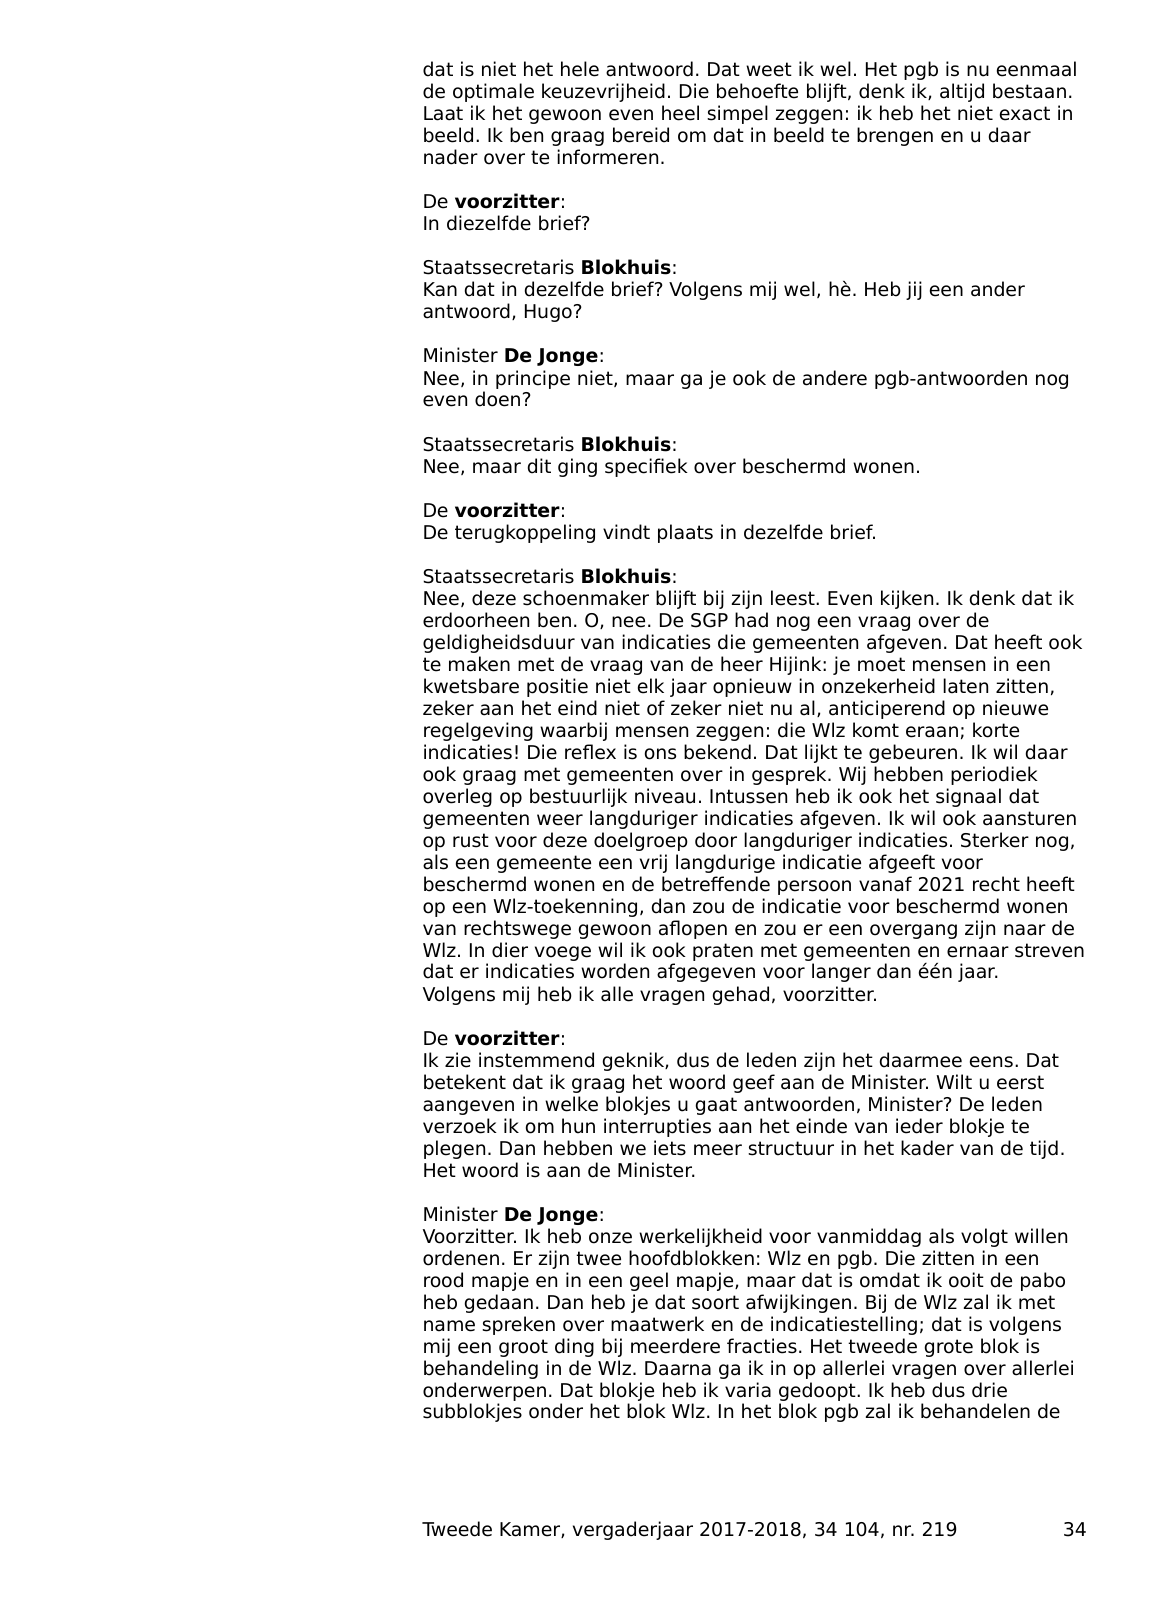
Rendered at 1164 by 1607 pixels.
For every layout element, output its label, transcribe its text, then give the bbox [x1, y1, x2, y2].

text De voorzitter: [422, 191, 1087, 213]
text Staatssecretaris Blokhuis: [422, 257, 1087, 279]
text Volgens mij heb ik alle vragen gehad, voorzitter. [422, 983, 1087, 1005]
text De voorzitter: [422, 500, 1087, 522]
text Nee, deze schoenmaker blijft bij zijn leest. Even kijken. Ik denk dat ik erdoorheen ben. O, nee. De SGP had nog een vraag over de geldigheidsduur van indicaties die gemeenten afgeven. Dat heeft ook te maken met de vraag van de heer Hijink: je moet mensen in een kwetsbare positie niet elk jaar opnieuw in onzekerheid laten zitten, zeker aan het eind niet of zeker niet nu al, anticiperend op nieuwe regelgeving waarbij mensen zeggen: die Wlz komt eraan; korte indicaties! Die reflex is ons bekend. Dat lijkt te gebeuren. Ik wil daar ook graag met gemeenten over in gesprek. Wij hebben periodiek overleg op bestuurlijk niveau. Intussen heb ik ook het signaal dat gemeenten weer langduriger indicaties afgeven. Ik wil ook aansturen op rust voor deze doelgroep door langduriger indicaties. Sterker nog, als een gemeente een vrij langdurige indicatie afgeeft voor beschermd wonen en de betreffende persoon vanaf 2021 recht heeft op een Wlz-toekenning, dan zou de indicatie voor beschermd wonen van rechtswege gewoon aflopen en zou er een overgang zijn naar de Wlz. In dier voege wil ik ook praten met gemeenten en ernaar streven dat er indicaties worden afgegeven voor langer dan één jaar. [422, 588, 1087, 983]
text De terugkoppeling vindt plaats in dezelfde brief. [422, 522, 1087, 544]
text Staatssecretaris Blokhuis: [422, 566, 1087, 588]
text Minister De Jonge: [422, 345, 1087, 367]
text Voorzitter. Ik heb onze werkelijkheid voor vanmiddag als volgt willen ordenen. Er zijn twee hoofdblokken: Wlz en pgb. Die zitten in een rood mapje en in een geel mapje, maar dat is omdat ik ooit de pabo heb gedaan. Dan heb je dat soort afwijkingen. Bij de Wlz zal ik met name spreken over maatwerk en de indicatiestelling; dat is volgens mij een groot ding bij meerdere fracties. Het tweede grote blok is behandeling in de Wlz. Daarna ga ik in op allerlei vragen over allerlei onderwerpen. Dat blokje heb ik varia gedoopt. Ik heb dus drie subblokjes onder het blok Wlz. In het blok pgb zal ik behandelen de [422, 1226, 1087, 1423]
text De voorzitter: [422, 1028, 1087, 1049]
text In diezelfde brief? [422, 213, 1087, 235]
text Staatssecretaris Blokhuis: [422, 433, 1087, 456]
text Minister De Jonge: [422, 1204, 1087, 1226]
text Ik zie instemmend geknik, dus de leden zijn het daarmee eens. Dat betekent dat ik graag het woord geef aan de Minister. Wilt u eerst aangeven in welke blokjes u gaat antwoorden, Minister? De leden verzoek ik om hun interrupties aan het einde van ieder blokje te plegen. Dan hebben we iets meer structuur in het kader van de tijd. Het woord is aan de Minister. [422, 1049, 1087, 1181]
text Nee, maar dit ging specifiek over beschermd wonen. [422, 456, 1087, 477]
text Kan dat in dezelfde brief? Volgens mij wel, hè. Heb jij een ander antwoord, Hugo? [422, 279, 1087, 323]
text dat is niet het hele antwoord. Dat weet ik wel. Het pgb is nu eenmaal de optimale keuzevrijheid. Die behoefte blijft, denk ik, altijd bestaan. Laat ik het gewoon even heel simpel zeggen: ik heb het niet exact in beeld. Ik ben graag bereid om dat in beeld te brengen en u daar nader over te informeren. [422, 59, 1087, 169]
text Nee, in principe niet, maar ga je ook de andere pgb-antwoorden nog even doen? [422, 367, 1087, 411]
